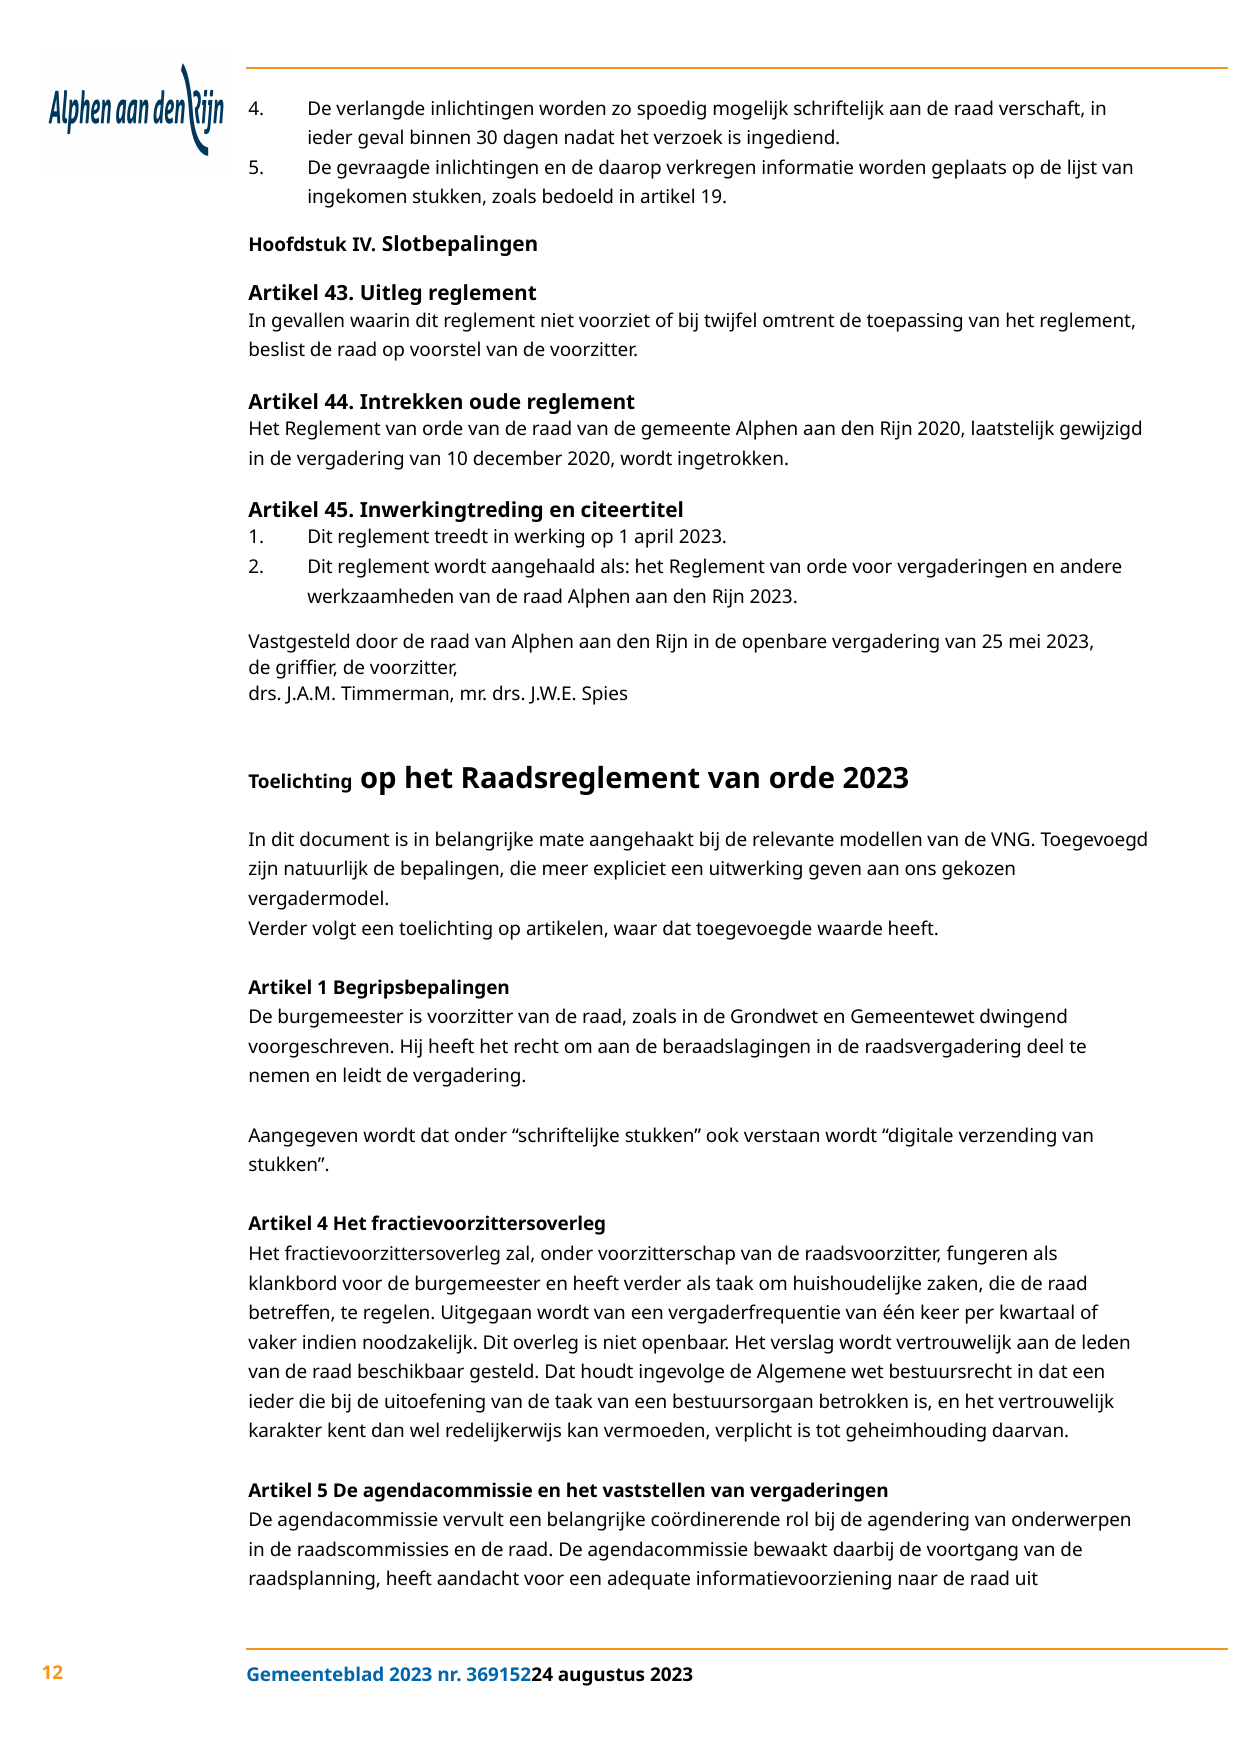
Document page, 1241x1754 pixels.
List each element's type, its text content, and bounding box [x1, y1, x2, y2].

text Toelichting op het Raadsreglement van orde 2023 [248, 757, 1152, 797]
list De verlangde inlichtingen worden zo spoedig mogelijk schriftelijk aan de raad verschaft, in ieder geval binnen 30 dagen nadat het verzoek is ingediend. [248, 95, 1152, 150]
list Dit reglement treedt in werking op 1 april 2023. [248, 524, 1152, 549]
text Artikel 1 Begripsbepalingen [248, 974, 1152, 1000]
text De agendacommissie vervult een belangrijke coördinerende rol bij de agendering van onderwerpen in de raadscommissies en de raad. De agendacommissie bewaakt daarbij de voortgang van de raadsplanning, heeft aandacht voor een adequate informatievoorziening naar de raad uit [248, 1506, 1152, 1591]
text drs. J.A.M. Timmerman, mr. drs. J.W.E. Spies [248, 680, 1152, 706]
text Artikel 4 Het fractievoorzittersoverleg [248, 1211, 1152, 1236]
text Artikel 44. Intrekken oude reglement [248, 387, 1152, 415]
text In gevallen waarin dit reglement niet voorziet of bij twijfel omtrent de toepassing van het reglement, beslist de raad op voorstel van de voorzitter. [248, 307, 1152, 362]
text In dit document is in belangrijke mate aangehaakt bij de relevante modellen van de VNG. Toegevoegd zijn natuurlijk de bepalingen, die meer expliciet een uitwerking geven aan ons gekozen vergadermodel. [248, 826, 1152, 911]
text Het fractievoorzittersoverleg zal, onder voorzitterschap van de raadsvoorzitter, fungeren als klankbord voor de burgemeester en heeft verder als taak om huishoudelijke zaken, die de raad betreffen, te regelen. Uitgegaan wordt van een vergaderfrequentie van één keer per kwartaal of vaker indien noodzakelijk. Dit overleg is niet openbaar. Het verslag wordt vertrouwelijk aan de leden van de raad beschikbaar gesteld. Dat houdt ingevolge de Algemene wet bestuursrecht in dat een ieder die bij de uitoefening van de taak van een bestuursorgaan betrokken is, en het vertrouwelijk karakter kent dan wel redelijkerwijs kan vermoeden, verplicht is tot geheimhouding daarvan. [248, 1240, 1152, 1443]
text Artikel 45. Inwerkingtreding en citeertitel [248, 495, 1152, 524]
text De burgemeester is voorzitter van de raad, zoals in de Grondwet en Gemeentewet dwingend voorgeschreven. Hij heeft het recht om aan de beraadslagingen in de raadsvergadering deel te nemen en leidt de vergadering. [248, 1003, 1152, 1088]
list Dit reglement wordt aangehaald als: het Reglement van orde voor vergaderingen en andere werkzaamheden van de raad Alphen aan den Rijn 2023. [248, 553, 1152, 609]
text Het Reglement van orde van de raad van de gemeente Alphen aan den Rijn 2020, laatstelijk gewijzigd in de vergadering van 10 december 2020, wordt ingetrokken. [248, 415, 1152, 471]
list De gevraagde inlichtingen en de daarop verkregen informatie worden geplaats op de lijst van ingekomen stukken, zoals bedoeld in artikel 19. [248, 154, 1152, 209]
text Vastgesteld door de raad van Alphen aan den Rijn in de openbare vergadering van 25 mei 2023, [248, 628, 1152, 654]
text de griffier, de voorzitter, [248, 654, 1152, 680]
text Artikel 5 De agendacommissie en het vaststellen van vergaderingen [248, 1477, 1152, 1503]
text Hoofdstuk IV. Slotbepalingen [248, 229, 1152, 258]
text Aangegeven wordt dat onder “schriftelijke stukken” ook verstaan wordt “digitale verzending van stukken”. [248, 1122, 1152, 1177]
text Verder volgt een toelichting op artikelen, waar dat toegevoegde waarde heeft. [248, 915, 1152, 941]
text Artikel 43. Uitleg reglement [248, 278, 1152, 307]
picture [41, 47, 231, 172]
